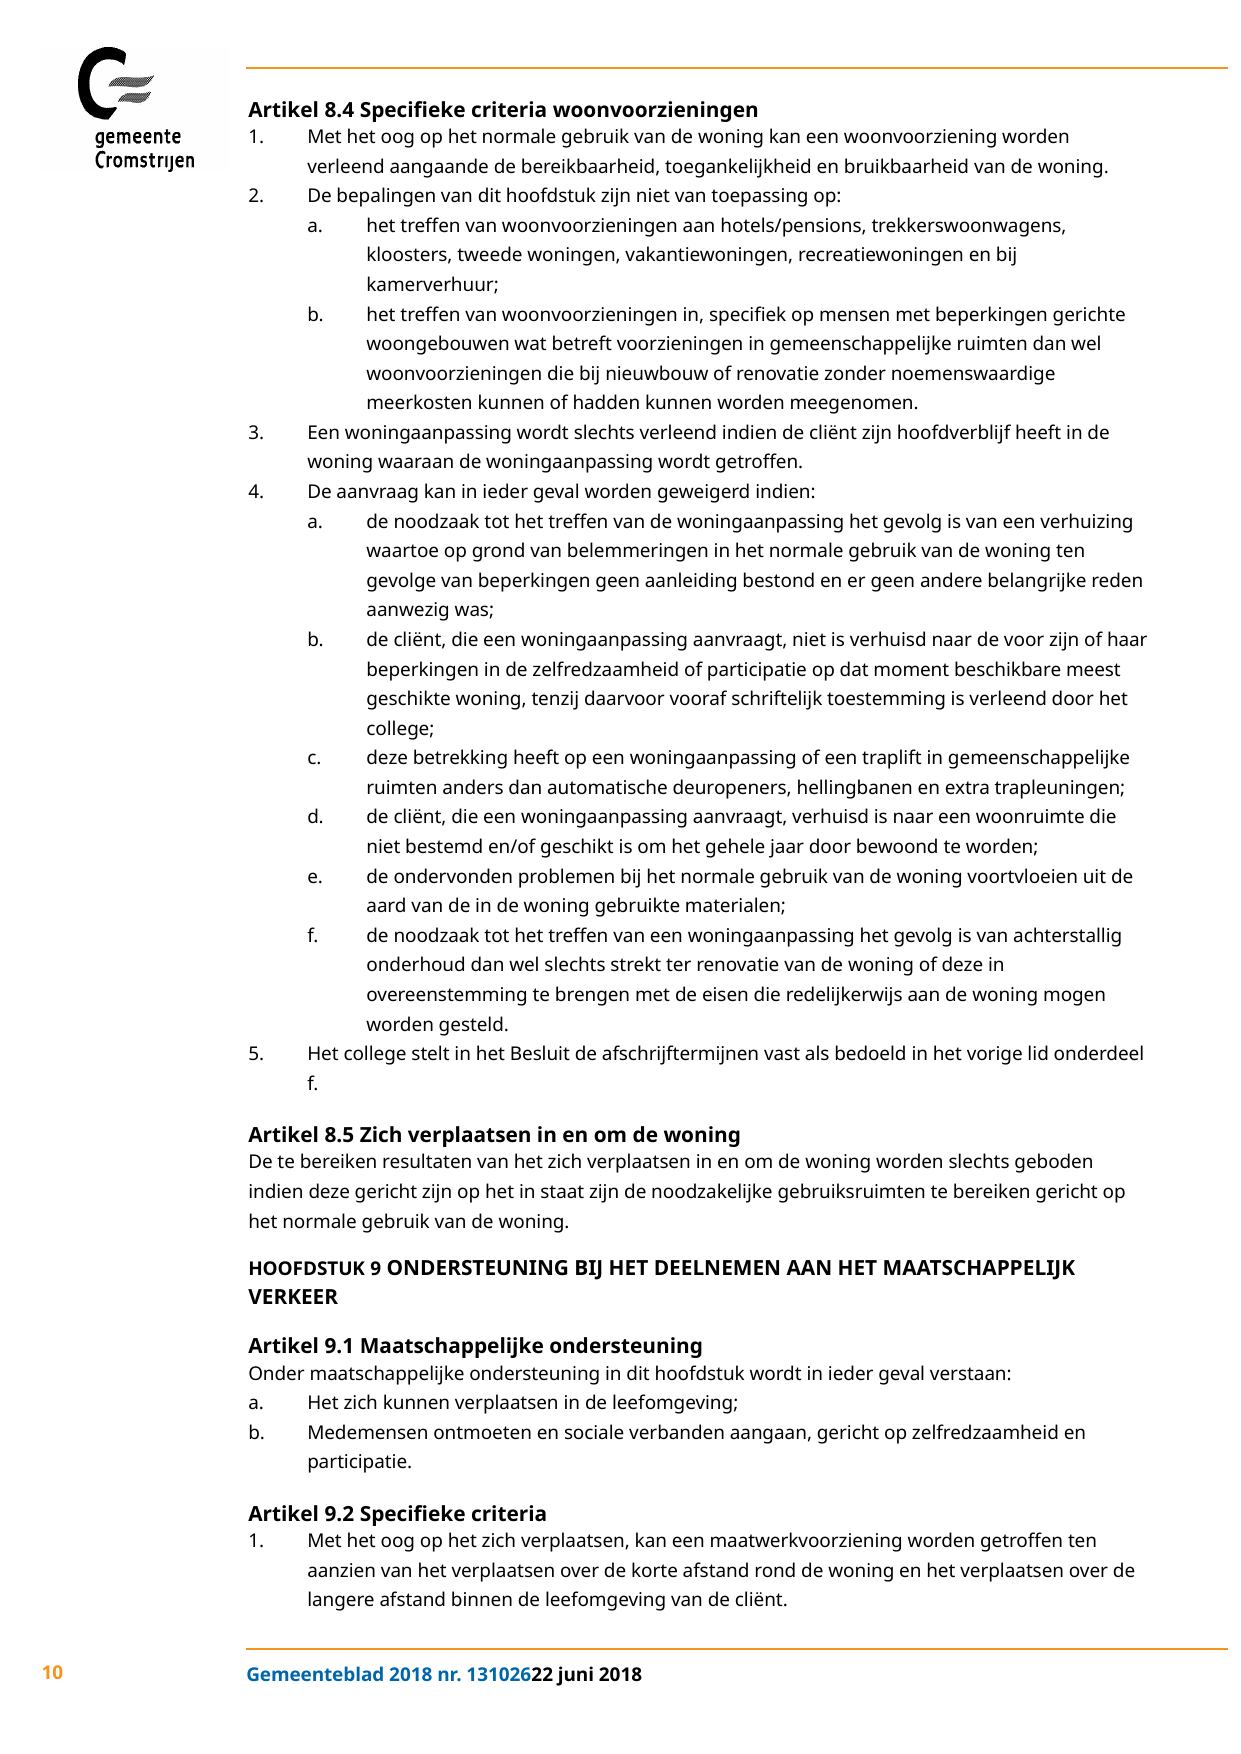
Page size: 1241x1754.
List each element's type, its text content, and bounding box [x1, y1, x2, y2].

list Een woningaanpassing wordt slechts verleend indien de cliënt zijn hoofdverblijf heeft in de woning waaraan de woningaanpassing wordt getroffen. [248, 419, 1152, 474]
text De te bereiken resultaten van het zich verplaatsen in en om de woning worden slechts geboden indien deze gericht zijn op het in staat zijn de noodzakelijke gebruiksruimten te bereiken gericht op het normale gebruik van de woning. [248, 1149, 1152, 1234]
list de noodzaak tot het treffen van de woningaanpassing het gevolg is van een verhuizing waartoe op grond van belemmeringen in het normale gebruik van de woning ten gevolge van beperkingen geen aanleiding bestond en er geen andere belangrijke reden aanwezig was; [307, 508, 1152, 622]
text Artikel 8.4 Specifieke criteria woonvoorzieningen [248, 95, 1152, 123]
list de noodzaak tot het treffen van een woningaanpassing het gevolg is van achterstallig onderhoud dan wel slechts strekt ter renovatie van de woning of deze in overeenstemming te brengen met de eisen die redelijkerwijs aan de woning mogen worden gesteld. [307, 922, 1152, 1036]
list Met het oog op het zich verplaatsen, kan een maatwerkvoorziening worden getroffen ten aanzien van het verplaatsen over de korte afstand rond de woning en het verplaatsen over de langere afstand binnen de leefomgeving van de cliënt. [248, 1527, 1152, 1612]
list Met het oog op het normale gebruik van de woning kan een woonvoorziening worden verleend aangaande de bereikbaarheid, toegankelijkheid en bruikbaarheid van de woning. [248, 123, 1152, 178]
list Het college stelt in het Besluit de afschrijftermijnen vast als bedoeld in het vorige lid onderdeel f. [248, 1040, 1152, 1096]
text Artikel 8.5 Zich verplaatsen in en om de woning [248, 1120, 1152, 1149]
list De bepalingen van dit hoofdstuk zijn niet van toepassing op: [248, 182, 1152, 208]
list de cliënt, die een woningaanpassing aanvraagt, niet is verhuisd naar de voor zijn of haar beperkingen in de zelfredzaamheid of participatie op dat moment beschikbare meest geschikte woning, tenzij daarvoor vooraf schriftelijk toestemming is verleend door het college; [307, 626, 1152, 741]
text HOOFDSTUK 9 ONDERSTEUNING BIJ HET DEELNEMEN AAN HET MAATSCHAPPELIJK VERKEER [248, 1253, 1152, 1310]
list De aanvraag kan in ieder geval worden geweigerd indien: [248, 478, 1152, 504]
list Het zich kunnen verplaatsen in de leefomgeving; [248, 1389, 1152, 1415]
list het treffen van woonvoorzieningen aan hotels/pensions, trekkerswoonwagens, kloosters, tweede woningen, vakantiewoningen, recreatiewoningen en bij kamerverhuur; [307, 212, 1152, 297]
list deze betrekking heeft op een woningaanpassing of een traplift in gemeenschappelijke ruimten anders dan automatische deuropeners, hellingbanen en extra trapleuningen; [307, 744, 1152, 800]
list Medemensen ontmoeten en sociale verbanden aangaan, gericht op zelfredzaamheid en participatie. [248, 1419, 1152, 1474]
text Onder maatschappelijke ondersteuning in dit hoofdstuk wordt in ieder geval verstaan: [248, 1360, 1152, 1385]
text Artikel 9.2 Specifieke criteria [248, 1499, 1152, 1527]
list de cliënt, die een woningaanpassing aanvraagt, verhuisd is naar een woonruimte die niet bestemd en/of geschikt is om het gehele jaar door bewoond te worden; [307, 804, 1152, 859]
list het treffen van woonvoorzieningen in, specifiek op mensen met beperkingen gerichte woongebouwen wat betreft voorzieningen in gemeenschappelijke ruimten dan wel woonvoorzieningen die bij nieuwbouw of renovatie zonder noemenswaardige meerkosten kunnen of hadden kunnen worden meegenomen. [307, 301, 1152, 415]
list de ondervonden problemen bij het normale gebruik van de woning voortvloeien uit de aard van de in de woning gebruikte materialen; [307, 863, 1152, 918]
picture [41, 47, 231, 172]
text Artikel 9.1 Maatschappelijke ondersteuning [248, 1331, 1152, 1360]
